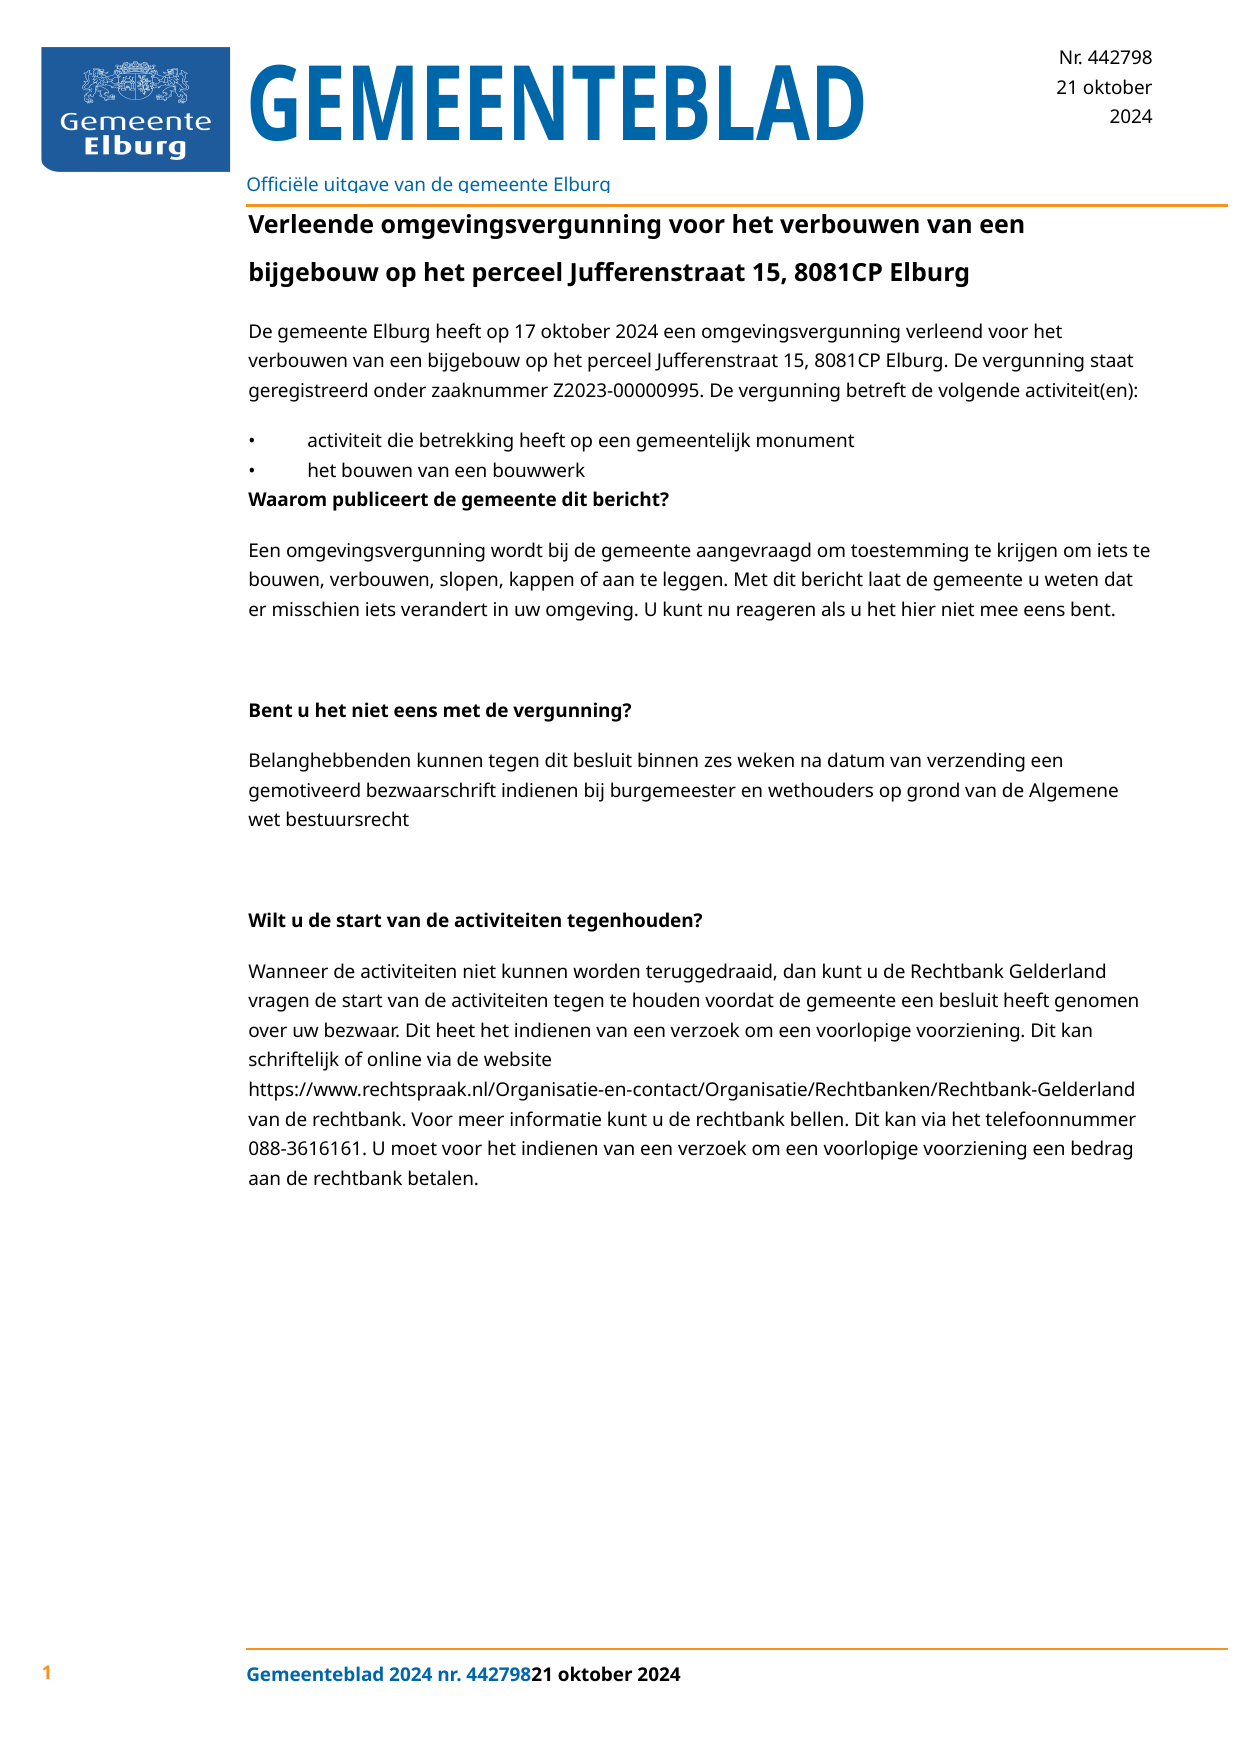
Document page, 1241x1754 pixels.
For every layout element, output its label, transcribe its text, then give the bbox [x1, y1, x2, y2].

text Waarom publiceert de gemeente dit bericht? [248, 487, 1152, 512]
text Een omgevingsvergunning wordt bij de gemeente aangevraagd om toestemming te krijgen om iets te bouwen, verbouwen, slopen, kappen of aan te leggen. Met dit bericht laat de gemeente u weten dat er misschien iets verandert in uw omgeving. U kunt nu reageren als u het hier niet mee eens bent. [248, 537, 1152, 622]
list activiteit die betrekking heeft op een gemeentelijk monument [248, 427, 1152, 453]
text Bent u het niet eens met de vergunning? [248, 697, 1152, 723]
text Wanneer de activiteiten niet kunnen worden teruggedraaid, dan kunt u de Rechtbank Gelderland vragen de start van de activiteiten tegen te houden voordat de gemeente een besluit heeft genomen over uw bezwaar. Dit heet het indienen van een verzoek om een voorlopige voorziening. Dit kan schriftelijk of online via de website https://www.rechtspraak.nl/Organisatie-en-contact/Organisatie/Rechtbanken/Rechtbank-Gelderland van de rechtbank. Voor meer informatie kunt u de rechtbank bellen. Dit kan via het telefoonnummer 088-3616161. U moet voor het indienen van een verzoek om een voorlopige voorziening een bedrag aan de rechtbank betalen. [248, 958, 1152, 1191]
picture [41, 47, 231, 172]
text Verleende omgevingsvergunning voor het verbouwen van een bijgebouw op het perceel Jufferenstraat 15, 8081CP Elburg [248, 207, 1152, 288]
text De gemeente Elburg heeft op 17 oktober 2024 een omgevingsvergunning verleend voor het verbouwen van een bijgebouw op het perceel Jufferenstraat 15, 8081CP Elburg. De vergunning staat geregistreerd onder zaaknummer Z2023-00000995. De vergunning betreft de volgende activiteit(en): [248, 318, 1152, 403]
list het bouwen van een bouwwerk [248, 457, 1152, 483]
text Wilt u de start van de activiteiten tegenhouden? [248, 907, 1152, 933]
text Belanghebbenden kunnen tegen dit besluit binnen zes weken na datum van verzending een gemotiveerd bezwaarschrift indienen bij burgemeester en wethouders op grond van de Algemene wet bestuursrecht [248, 747, 1152, 832]
